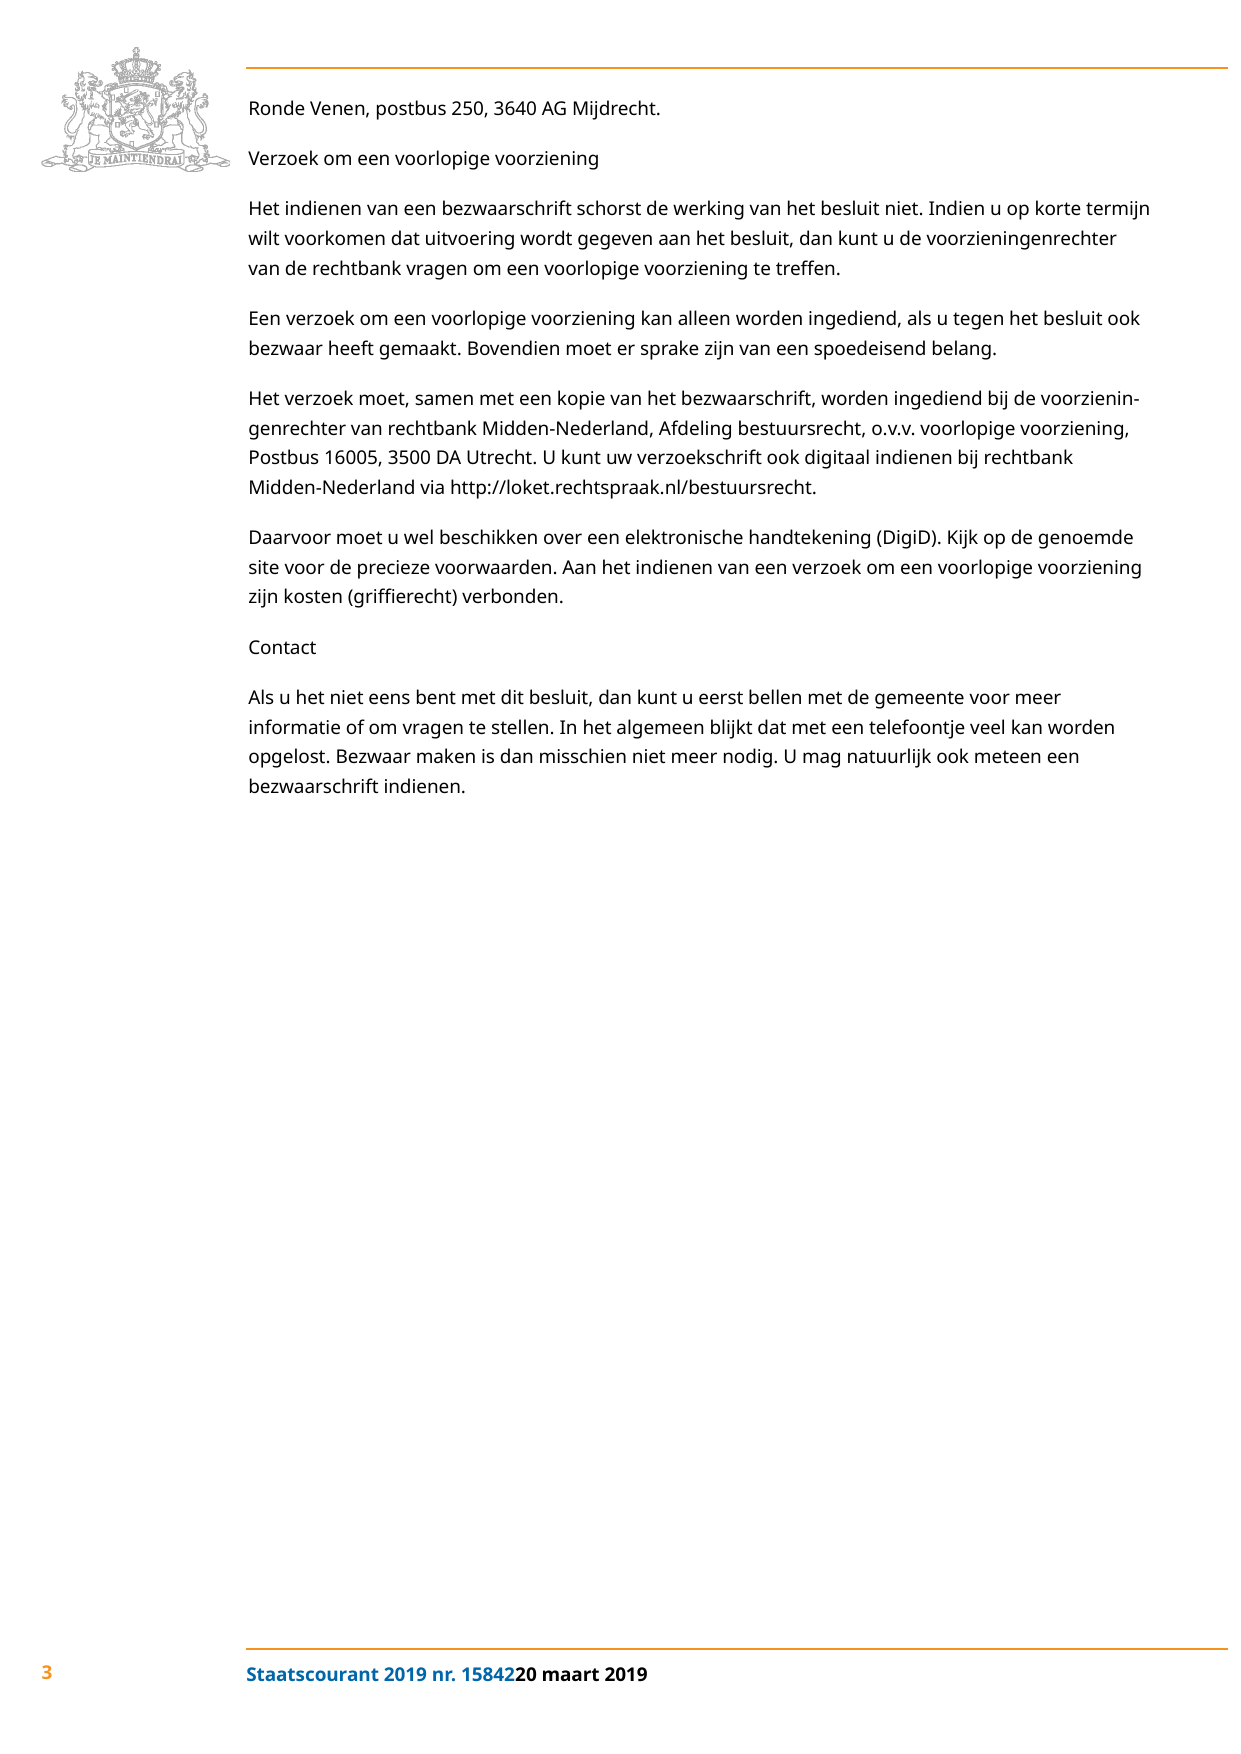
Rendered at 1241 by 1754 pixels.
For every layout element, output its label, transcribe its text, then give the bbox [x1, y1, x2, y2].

text Ronde Venen, postbus 250, 3640 AG Mijdrecht. [248, 95, 1152, 121]
text Een verzoek om een voorlopige voorziening kan alleen worden ingediend, als u tegen het besluit ook bezwaar heeft gemaakt. Bovendien moet er sprake zijn van een spoedeisend belang. [248, 305, 1152, 361]
text Het verzoek moet, samen met een kopie van het bezwaarschrift, worden ingediend bij de voorzienin-genrechter van rechtbank Midden-Nederland, Afdeling bestuursrecht, o.v.v. voorlopige voorziening, Postbus 16005, 3500 DA Utrecht. U kunt uw verzoekschrift ook digitaal indienen bij rechtbank Midden-Nederland via http://loket.rechtspraak.nl/bestuursrecht. [248, 385, 1152, 500]
text Het indienen van een bezwaarschrift schorst de werking van het besluit niet. Indien u op korte termijn wilt voorkomen dat uitvoering wordt gegeven aan het besluit, dan kunt u de voorzieningenrechter van de rechtbank vragen om een voorlopige voorziening te treffen. [248, 196, 1152, 281]
text Daarvoor moet u wel beschikken over een elektronische handtekening (DigiD). Kijk op de genoemde site voor de precieze voorwaarden. Aan het indienen van een verzoek om een voorlopige voorziening zijn kosten (griffierecht) verbonden. [248, 524, 1152, 609]
text Als u het niet eens bent met dit besluit, dan kunt u eerst bellen met de gemeente voor meer informatie of om vragen te stellen. In het algemeen blijkt dat met een telefoontje veel kan worden opgelost. Bezwaar maken is dan misschien niet meer nodig. U mag natuurlijk ook meteen een bezwaarschrift indienen. [248, 684, 1152, 799]
text Verzoek om een voorlopige voorziening [248, 145, 1152, 171]
picture [41, 47, 231, 172]
text Contact [248, 634, 1152, 660]
